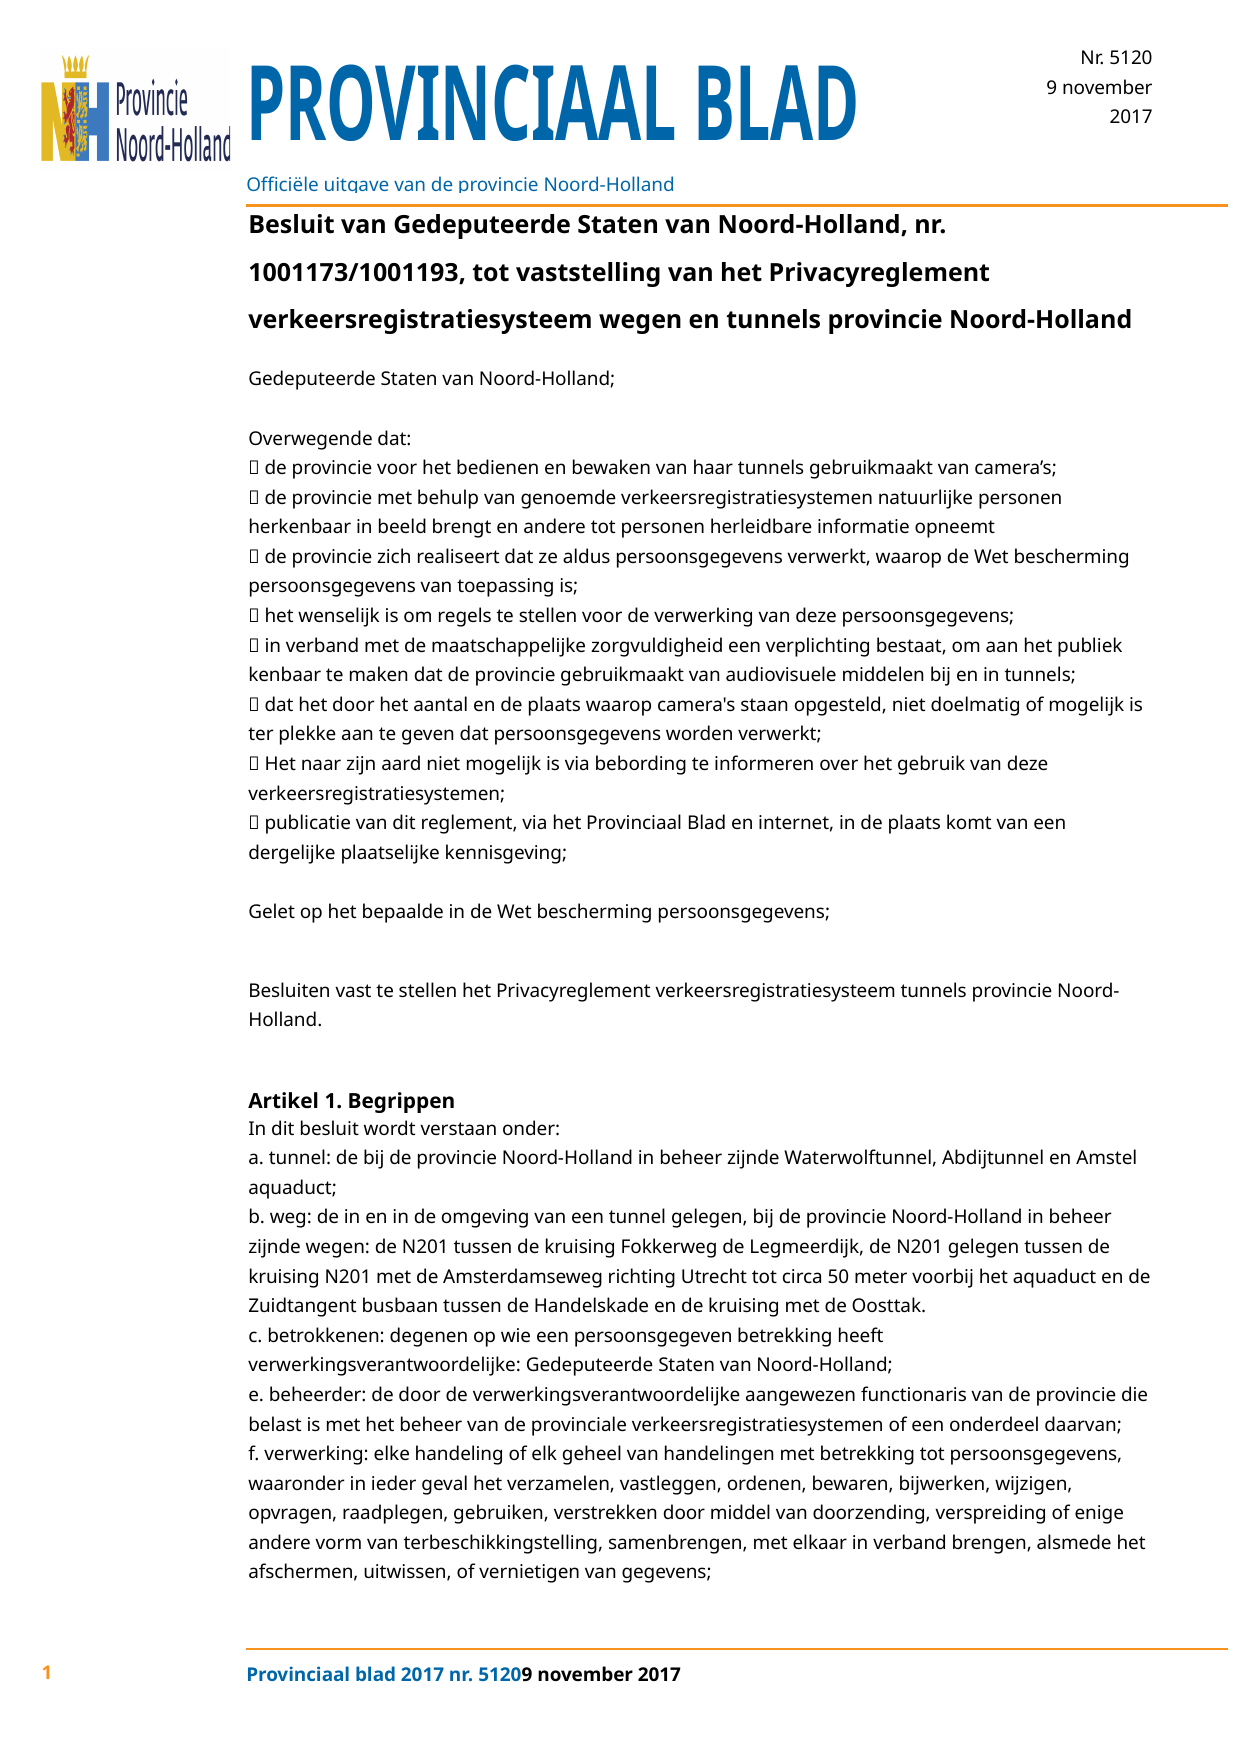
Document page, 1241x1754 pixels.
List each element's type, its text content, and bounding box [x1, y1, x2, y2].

text Besluiten vast te stellen het Privacyreglement verkeersregistratiesysteem tunnels provincie Noord-Holland. [248, 977, 1152, 1032]
text  dat het door het aantal en de plaats waarop camera's staan opgesteld, niet doelmatig of mogelijk is ter plekke aan te geven dat persoonsgegevens worden verwerkt; [248, 691, 1152, 746]
text e. beheerder: de door de verwerkingsverantwoordelijke aangewezen functionaris van de provincie die belast is met het beheer van de provinciale verkeersregistratiesystemen of een onderdeel daarvan; [248, 1381, 1152, 1436]
text  de provincie voor het bedienen en bewaken van haar tunnels gebruikmaakt van camera’s; [248, 454, 1152, 480]
text Artikel 1. Begrippen [248, 1086, 1152, 1115]
text b. weg: de in en in de omgeving van een tunnel gelegen, bij de provincie Noord-Holland in beheer zijnde wegen: de N201 tussen de kruising Fokkerweg de Legmeerdijk, de N201 gelegen tussen de kruising N201 met de Amsterdamseweg richting Utrecht tot circa 50 meter voorbij het aquaduct en de Zuidtangent busbaan tussen de Handelskade en de kruising met de Oosttak. [248, 1204, 1152, 1318]
text a. tunnel: de bij de provincie Noord-Holland in beheer zijnde Waterwolftunnel, Abdijtunnel en Amstel aquaduct; [248, 1144, 1152, 1200]
text Overwegende dat: [248, 425, 1152, 450]
text In dit besluit wordt verstaan onder: [248, 1115, 1152, 1141]
text  het wenselijk is om regels te stellen voor de verwerking van deze persoonsgegevens; [248, 602, 1152, 628]
text Besluit van Gedeputeerde Staten van Noord-Holland, nr. 1001173/1001193, tot vaststelling van het Privacyreglement verkeersregistratiesysteem wegen en tunnels provincie Noord-Holland [248, 207, 1152, 336]
text  Het naar zijn aard niet mogelijk is via bebording te informeren over het gebruik van deze verkeersregistratiesystemen; [248, 750, 1152, 805]
text c. betrokkenen: degenen op wie een persoonsgegeven betrekking heeft verwerkingsverantwoordelijke: Gedeputeerde Staten van Noord-Holland; [248, 1322, 1152, 1377]
text Gedeputeerde Staten van Noord-Holland; [248, 366, 1152, 391]
text  de provincie met behulp van genoemde verkeersregistratiesystemen natuurlijke personen herkenbaar in beeld brengt en andere tot personen herleidbare informatie opneemt [248, 484, 1152, 539]
text f. verwerking: elke handeling of elk geheel van handelingen met betrekking tot persoonsgegevens, waaronder in ieder geval het verzamelen, vastleggen, ordenen, bewaren, bijwerken, wijzigen, opvragen, raadplegen, gebruiken, verstrekken door middel van doorzending, verspreiding of enige andere vorm van terbeschikkingstelling, samenbrengen, met elkaar in verband brengen, alsmede het afschermen, uitwissen, of vernietigen van gegevens; [248, 1440, 1152, 1584]
text  in verband met de maatschappelijke zorgvuldigheid een verplichting bestaat, om aan het publiek kenbaar te maken dat de provincie gebruikmaakt van audiovisuele middelen bij en in tunnels; [248, 632, 1152, 687]
picture [41, 47, 231, 172]
text  publicatie van dit reglement, via het Provinciaal Blad en internet, in de plaats komt van een dergelijke plaatselijke kennisgeving; [248, 809, 1152, 864]
text  de provincie zich realiseert dat ze aldus persoonsgegevens verwerkt, waarop de Wet bescherming persoonsgegevens van toepassing is; [248, 543, 1152, 598]
text Gelet op het bepaalde in de Wet bescherming persoonsgegevens; [248, 898, 1152, 924]
